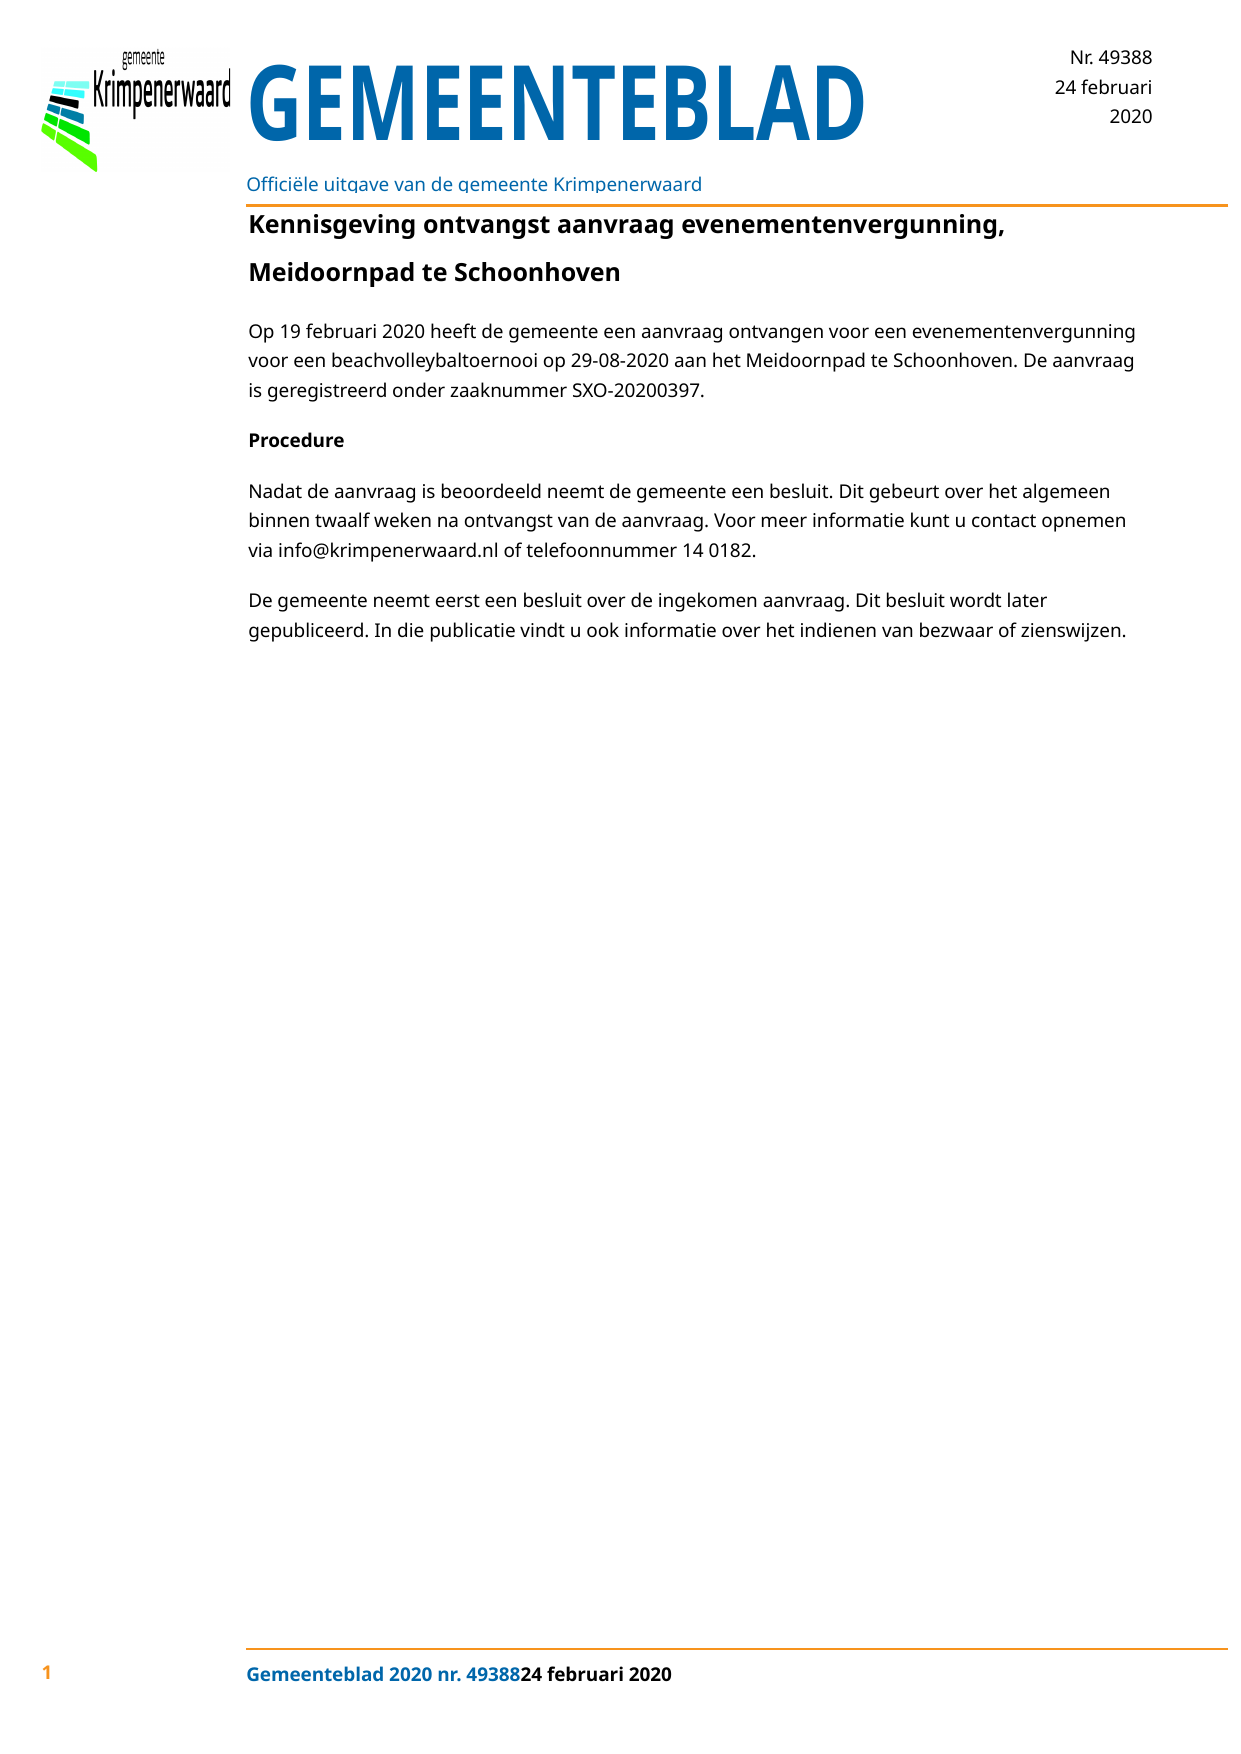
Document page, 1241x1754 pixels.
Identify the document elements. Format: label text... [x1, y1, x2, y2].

text De gemeente neemt eerst een besluit over de ingekomen aanvraag. Dit besluit wordt later gepubliceerd. In die publicatie vindt u ook informatie over het indienen van bezwaar of zienswijzen. [248, 587, 1152, 643]
text Kennisgeving ontvangst aanvraag evenementenvergunning, Meidoornpad te Schoonhoven [248, 207, 1152, 288]
text Procedure [248, 427, 1152, 453]
picture [41, 47, 231, 172]
text Nadat de aanvraag is beoordeeld neemt de gemeente een besluit. Dit gebeurt over het algemeen binnen twaalf weken na ontvangst van de aanvraag. Voor meer informatie kunt u contact opnemen via info@krimpenerwaard.nl of telefoonnummer 14 0182. [248, 478, 1152, 563]
text Op 19 februari 2020 heeft de gemeente een aanvraag ontvangen voor een evenementenvergunning voor een beachvolleybaltoernooi op 29-08-2020 aan het Meidoornpad te Schoonhoven. De aanvraag is geregistreerd onder zaaknummer SXO-20200397. [248, 318, 1152, 403]
